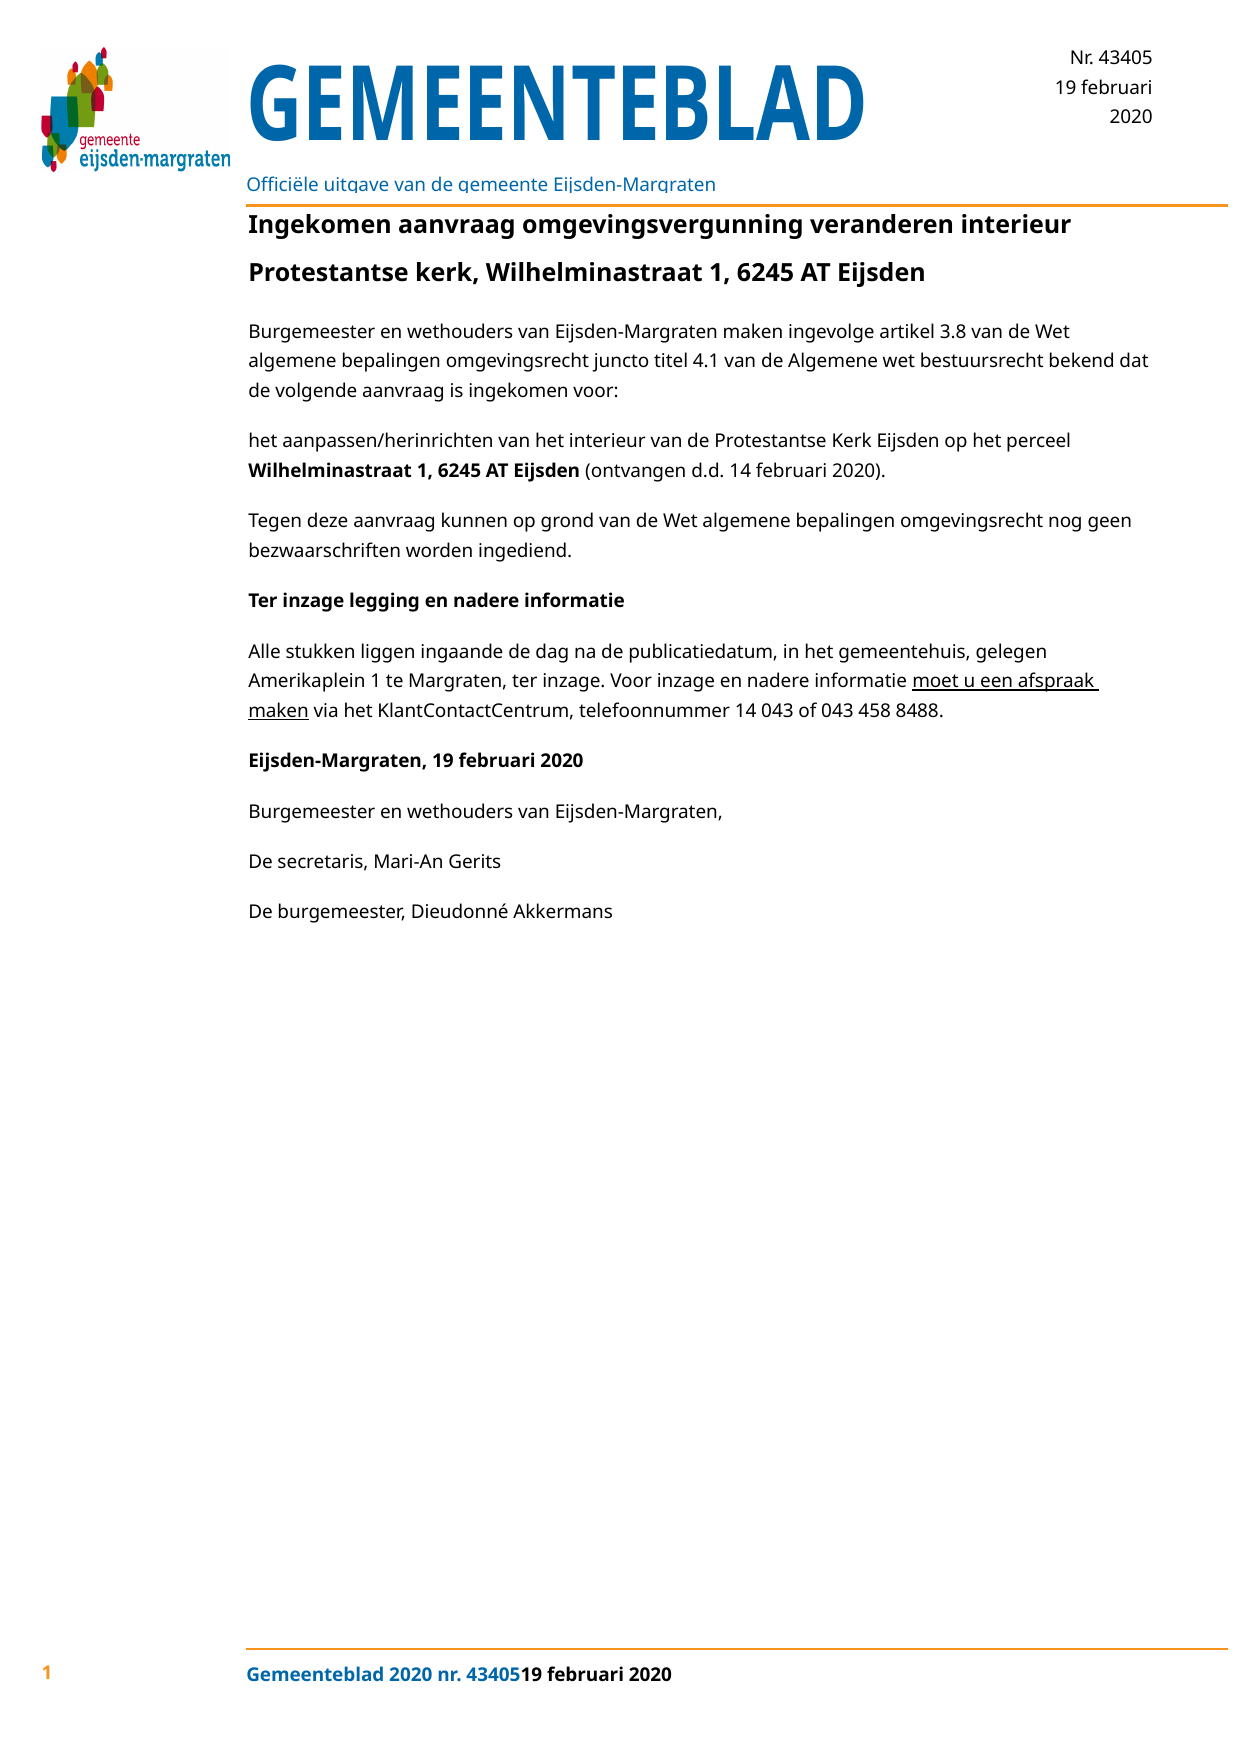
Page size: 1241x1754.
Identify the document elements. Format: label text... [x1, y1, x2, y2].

text Tegen deze aanvraag kunnen op grond van de Wet algemene bepalingen omgevingsrecht nog geen bezwaarschriften worden ingediend. [248, 507, 1152, 563]
text Alle stukken liggen ingaande de dag na de publicatiedatum, in het gemeentehuis, gelegen Amerikaplein 1 te Margraten, ter inzage. Voor inzage en nadere informatie moet u een afspraak maken via het KlantContactCentrum, telefoonnummer 14 043 of 043 458 8488. [248, 638, 1152, 723]
text De secretaris, Mari-An Gerits [248, 848, 1152, 874]
picture [41, 47, 231, 172]
text Ter inzage legging en nadere informatie [248, 587, 1152, 613]
text het aanpassen/herinrichten van het interieur van de Protestantse Kerk Eijsden op het perceel Wilhelminastraat 1, 6245 AT Eijsden (ontvangen d.d. 14 februari 2020). [248, 427, 1152, 483]
text Burgemeester en wethouders van Eijsden-Margraten maken ingevolge artikel 3.8 van de Wet algemene bepalingen omgevingsrecht juncto titel 4.1 van de Algemene wet bestuursrecht bekend dat de volgende aanvraag is ingekomen voor: [248, 318, 1152, 403]
text Burgemeester en wethouders van Eijsden-Margraten, [248, 798, 1152, 824]
text Eijsden-Margraten, 19 februari 2020 [248, 747, 1152, 773]
text Ingekomen aanvraag omgevingsvergunning veranderen interieur Protestantse kerk, Wilhelminastraat 1, 6245 AT Eijsden [248, 207, 1152, 288]
text De burgemeester, Dieudonné Akkermans [248, 899, 1152, 924]
